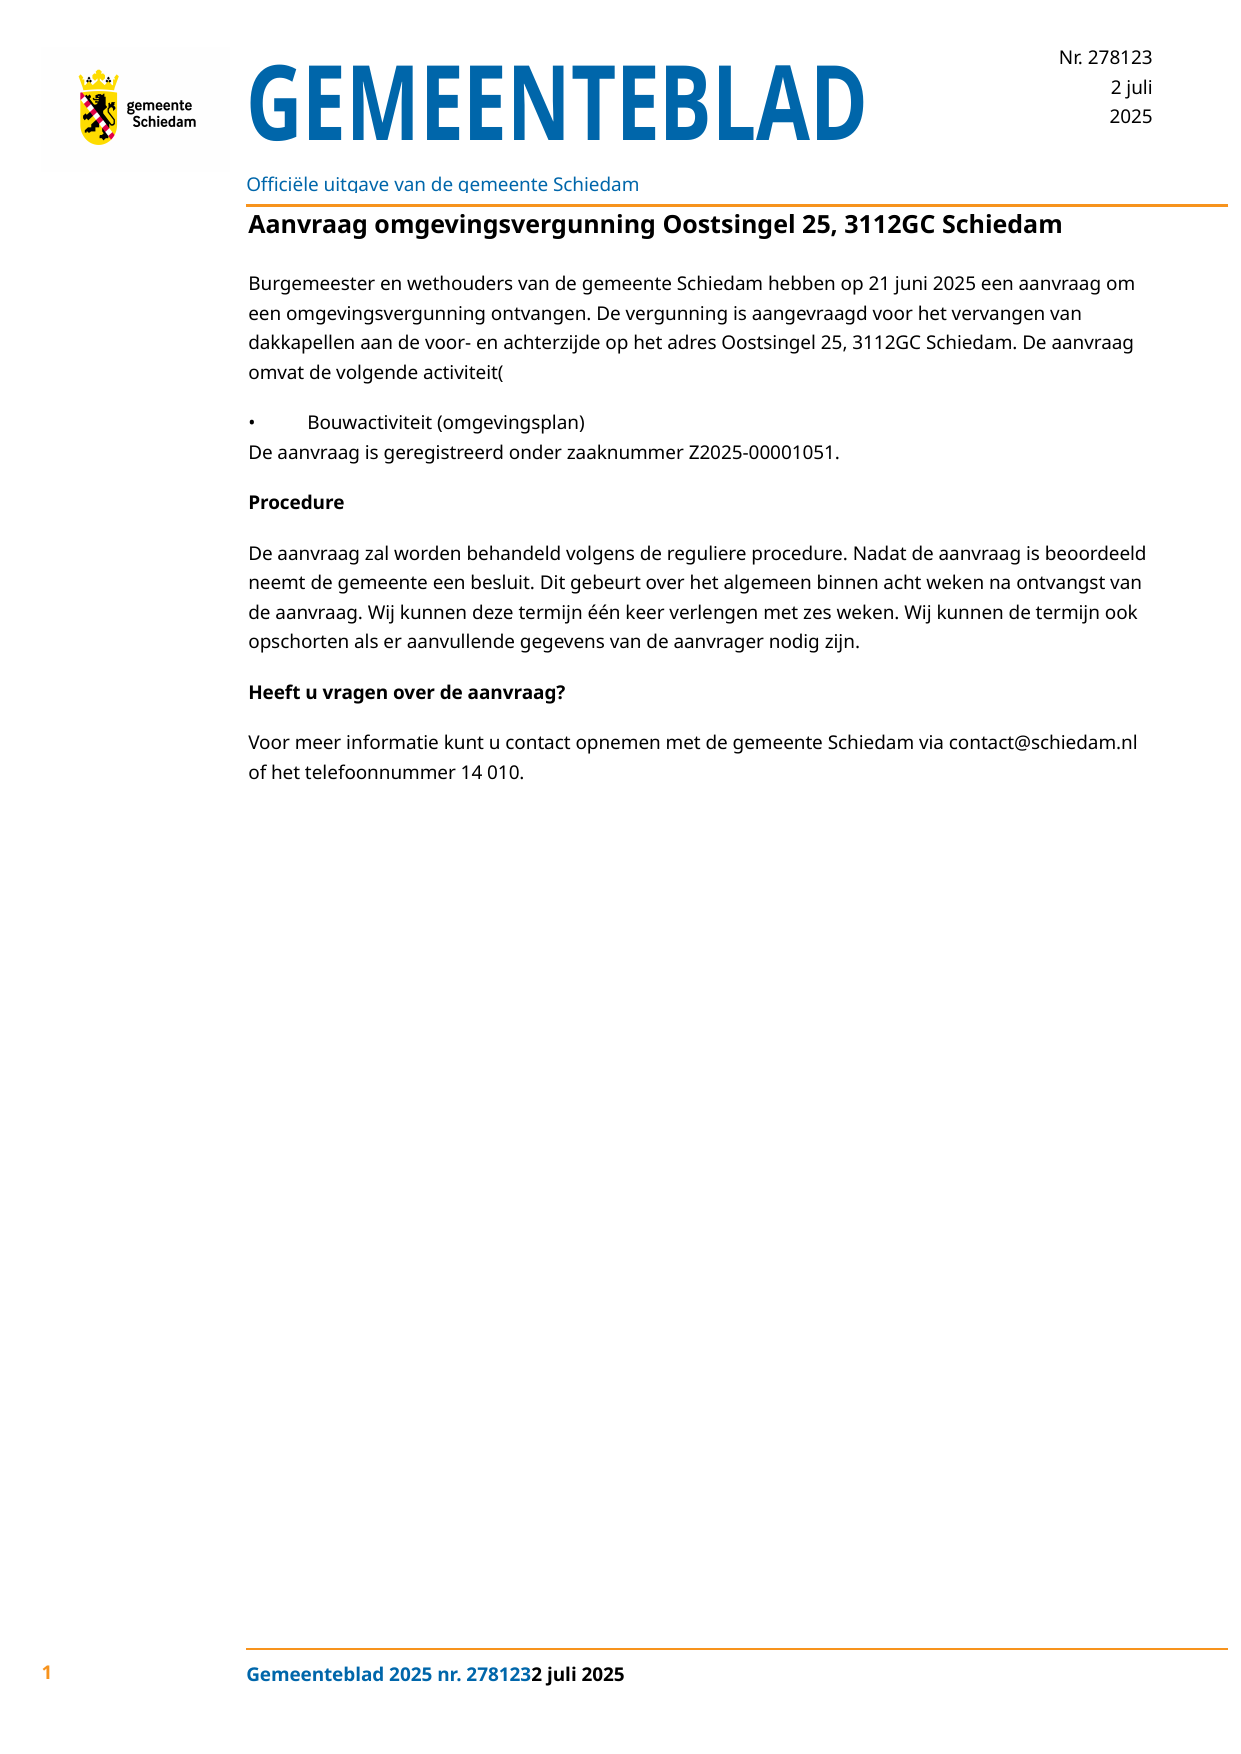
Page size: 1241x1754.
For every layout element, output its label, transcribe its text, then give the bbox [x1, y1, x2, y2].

text Burgemeester en wethouders van de gemeente Schiedam hebben op 21 juni 2025 een aanvraag om een omgevingsvergunning ontvangen. De vergunning is aangevraagd voor het vervangen van dakkapellen aan de voor- en achterzijde op het adres Oostsingel 25, 3112GC Schiedam. De aanvraag omvat de volgende activiteit( [248, 270, 1152, 385]
list Bouwactiviteit (omgevingsplan) [248, 409, 1152, 435]
text Heeft u vragen over de aanvraag? [248, 679, 1152, 705]
text De aanvraag is geregistreerd onder zaaknummer Z2025-00001051. [248, 439, 1152, 465]
text Aanvraag omgevingsvergunning Oostsingel 25, 3112GC Schiedam [248, 207, 1152, 241]
text Procedure [248, 489, 1152, 515]
picture [41, 47, 231, 172]
text Voor meer informatie kunt u contact opnemen met de gemeente Schiedam via contact@schiedam.nl of het telefoonnummer 14 010. [248, 729, 1152, 785]
text De aanvraag zal worden behandeld volgens de reguliere procedure. Nadat de aanvraag is beoordeeld neemt de gemeente een besluit. Dit gebeurt over het algemeen binnen acht weken na ontvangst van de aanvraag. Wij kunnen deze termijn één keer verlengen met zes weken. Wij kunnen de termijn ook opschorten als er aanvullende gegevens van de aanvrager nodig zijn. [248, 540, 1152, 654]
